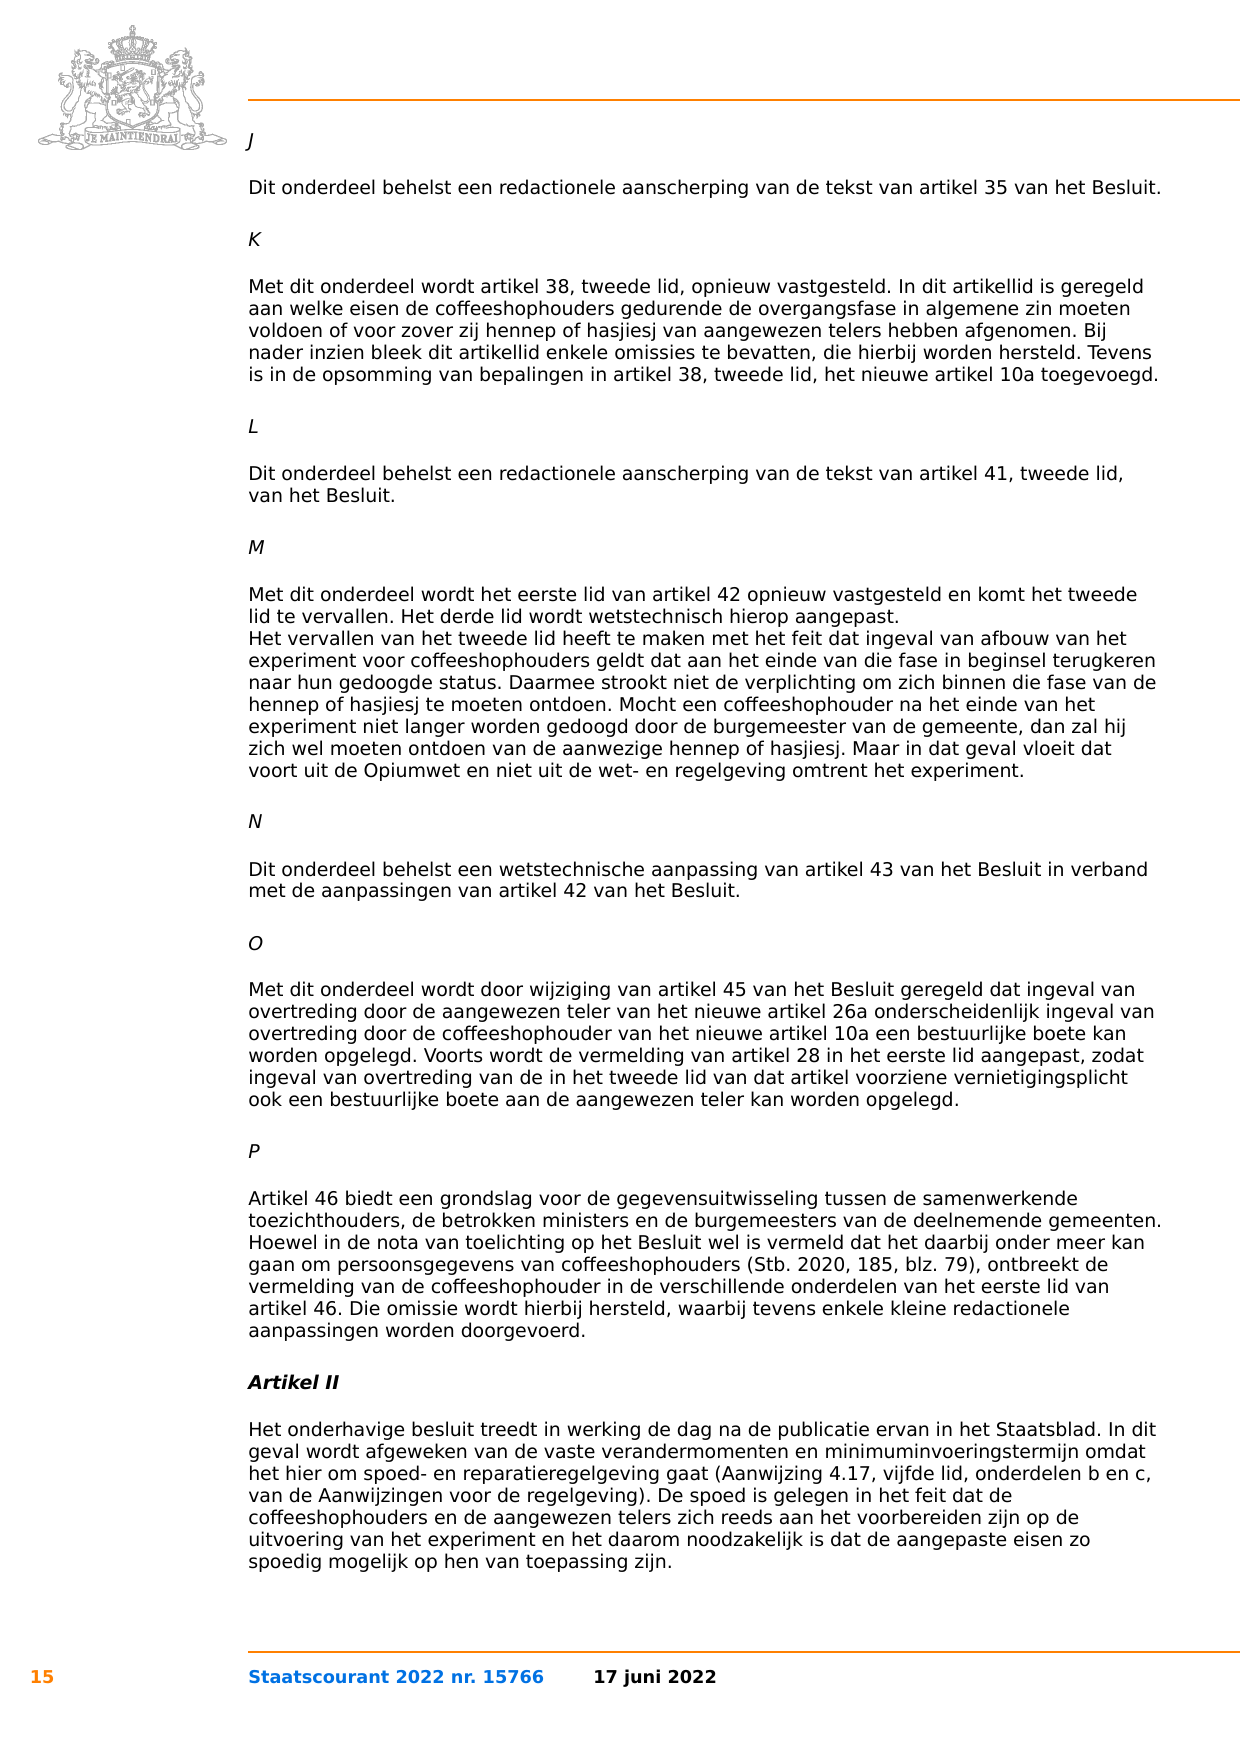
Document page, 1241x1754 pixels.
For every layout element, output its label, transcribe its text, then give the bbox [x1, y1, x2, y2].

subtitle N [248, 811, 1163, 833]
subtitle L [248, 416, 1163, 438]
subtitle K [248, 229, 1163, 251]
text Het vervallen van het tweede lid heeft te maken met het feit dat ingeval van afbouw van het experiment voor coffeeshophouders geldt dat aan het einde van die fase in beginsel terugkeren naar hun gedoogde status. Daarmee strookt niet de verplichting om zich binnen die fase van de hennep of hasjiesj te moeten ontdoen. Mocht een coffeeshophouder na het einde van het experiment niet langer worden gedoogd door de burgemeester van de gemeente, dan zal hij zich wel moeten ontdoen van de aanwezige hennep of hasjiesj. Maar in dat geval vloeit dat voort uit de Opiumwet en niet uit de wet- en regelgeving omtrent het experiment. [248, 628, 1163, 781]
subtitle M [248, 537, 1163, 559]
text Dit onderdeel behelst een redactionele aanscherping van de tekst van artikel 35 van het Besluit. [248, 177, 1163, 199]
text Het onderhavige besluit treedt in werking de dag na de publicatie ervan in het Staatsblad. In dit geval wordt afgeweken van de vaste verandermomenten en minimuminvoeringstermijn omdat het hier om spoed- en reparatieregelgeving gaat (Aanwijzing 4.17, vijfde lid, onderdelen b en c, van de Aanwijzingen voor de regelgeving). De spoed is gelegen in het feit dat de coffeeshophouders en de aangewezen telers zich reeds aan het voorbereiden zijn op de uitvoering van het experiment en het daarom noodzakelijk is dat de aangepaste eisen zo spoedig mogelijk op hen van toepassing zijn. [248, 1419, 1163, 1573]
subtitle P [248, 1141, 1163, 1163]
text Met dit onderdeel wordt artikel 38, tweede lid, opnieuw vastgesteld. In dit artikellid is geregeld aan welke eisen de coffeeshophouders gedurende de overgangsfase in algemene zin moeten voldoen of voor zover zij hennep of hasjiesj van aangewezen telers hebben afgenomen. Bij nader inzien bleek dit artikellid enkele omissies te bevatten, die hierbij worden hersteld. Tevens is in de opsomming van bepalingen in artikel 38, tweede lid, het nieuwe artikel 10a toegevoegd. [248, 276, 1163, 386]
text Dit onderdeel behelst een wetstechnische aanpassing van artikel 43 van het Besluit in verband met de aanpassingen van artikel 42 van het Besluit. [248, 858, 1163, 902]
subtitle Artikel II [248, 1372, 1163, 1394]
picture [38, 25, 227, 150]
text Met dit onderdeel wordt het eerste lid van artikel 42 opnieuw vastgesteld en komt het tweede lid te vervallen. Het derde lid wordt wetstechnisch hierop aangepast. [248, 584, 1163, 628]
text Met dit onderdeel wordt door wijziging van artikel 45 van het Besluit geregeld dat ingeval van overtreding door de aangewezen teler van het nieuwe artikel 26a onderscheidenlijk ingeval van overtreding door de coffeeshophouder van het nieuwe artikel 10a een bestuurlijke boete kan worden opgelegd. Voorts wordt de vermelding van artikel 28 in het eerste lid aangepast, zodat ingeval van overtreding van de in het tweede lid van dat artikel voorziene vernietigingsplicht ook een bestuurlijke boete aan de aangewezen teler kan worden opgelegd. [248, 979, 1163, 1111]
subtitle O [248, 932, 1163, 954]
text Artikel 46 biedt een grondslag voor de gegevensuitwisseling tussen de samenwerkende toezichthouders, de betrokken ministers en de burgemeesters van de deelnemende gemeenten. Hoewel in de nota van toelichting op het Besluit wel is vermeld dat het daarbij onder meer kan gaan om persoonsgegevens van coffeeshophouders (Stb. 2020, 185, blz. 79), ontbreekt de vermelding van de coffeeshophouder in de verschillende onderdelen van het eerste lid van artikel 46. Die omissie wordt hierbij hersteld, waarbij tevens enkele kleine redactionele aanpassingen worden doorgevoerd. [248, 1188, 1163, 1342]
text Dit onderdeel behelst een redactionele aanscherping van de tekst van artikel 41, tweede lid, van het Besluit. [248, 463, 1163, 507]
subtitle J [248, 130, 1163, 152]
